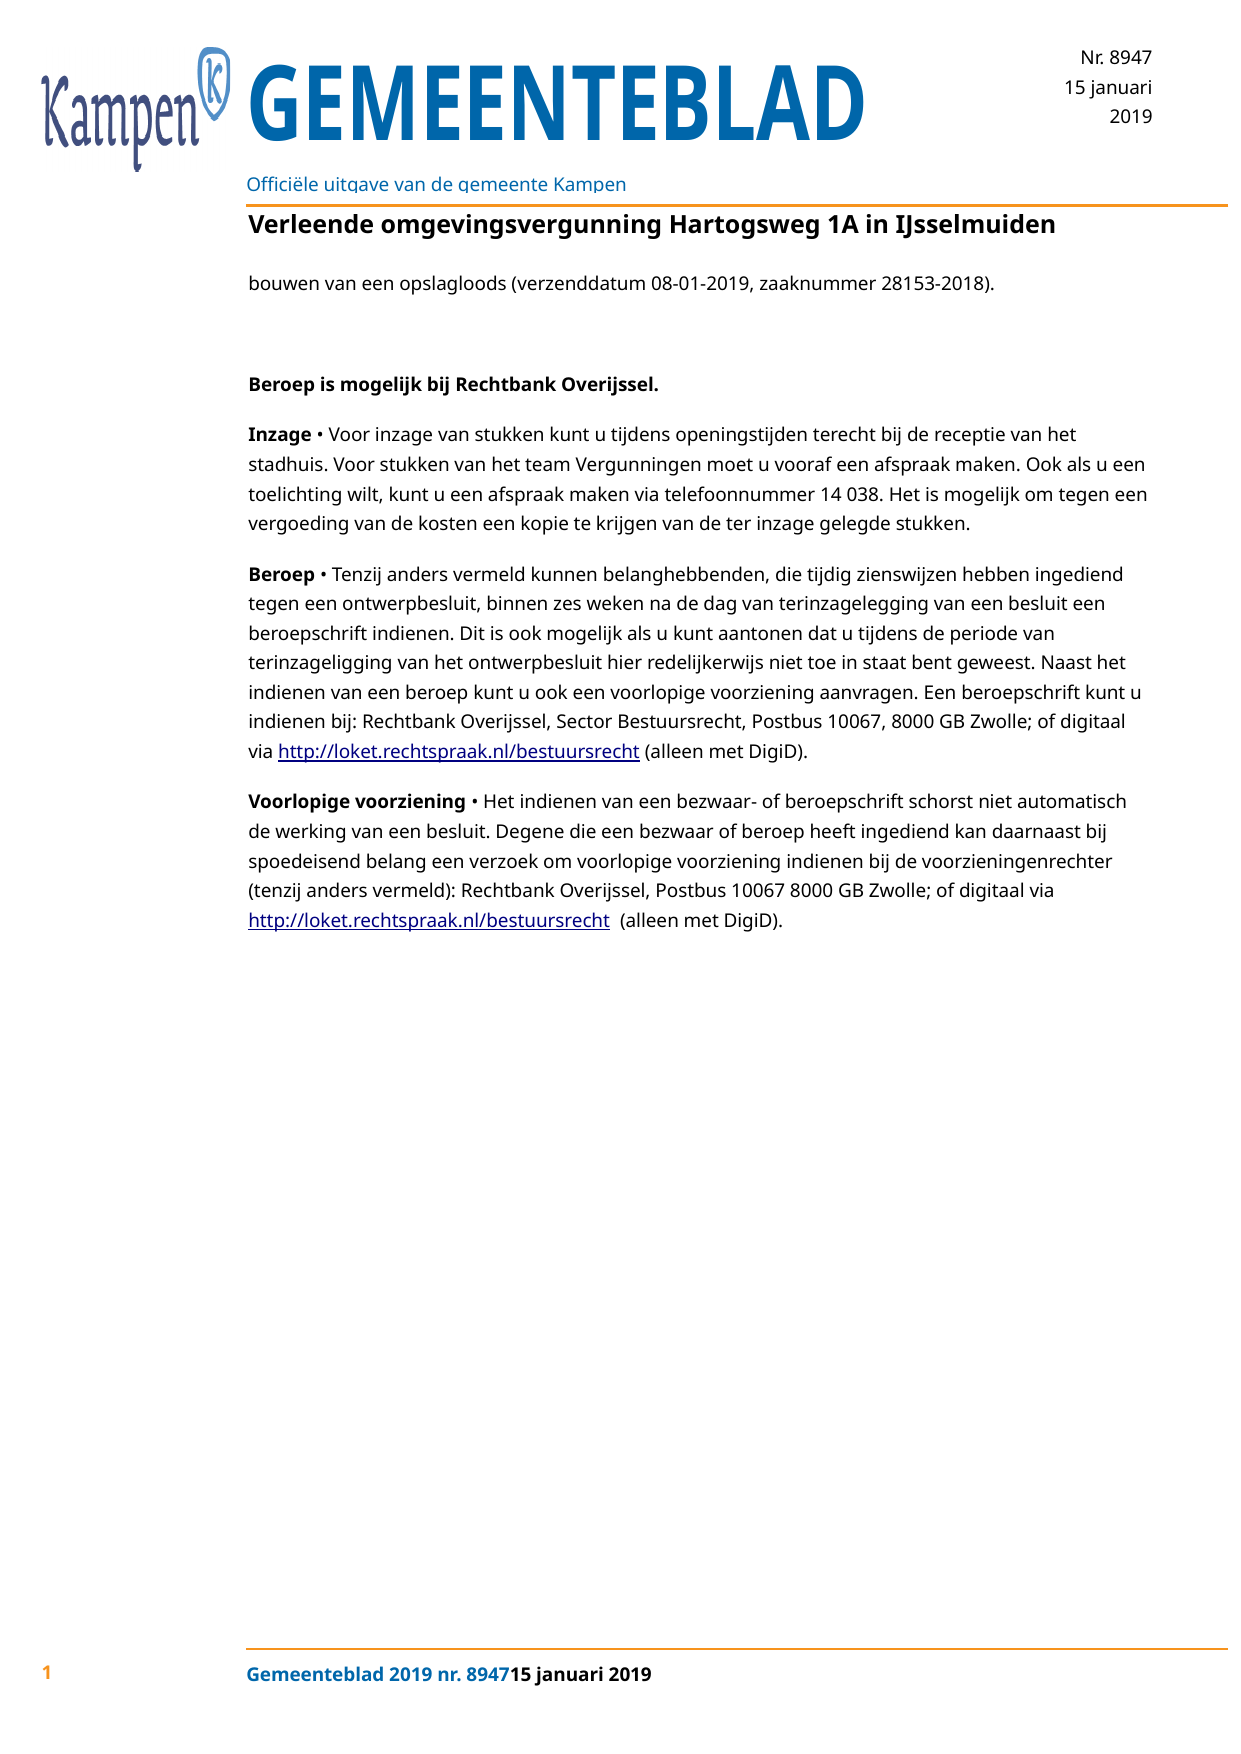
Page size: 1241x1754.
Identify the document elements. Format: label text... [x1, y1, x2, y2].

text Voorlopige voorziening • Het indienen van een bezwaar- of beroepschrift schorst niet automatisch de werking van een besluit. Degene die een bezwaar of beroep heeft ingediend kan daarnaast bij spoedeisend belang een verzoek om voorlopige voorziening indienen bij de voorzieningenrechter (tenzij anders vermeld): Rechtbank Overijssel, Postbus 10067 8000 GB Zwolle; of digitaal via http://loket.rechtspraak.nl/bestuursrecht (alleen met DigiD). [248, 789, 1152, 933]
text Verleende omgevingsvergunning Hartogsweg 1A in IJsselmuiden [248, 207, 1152, 241]
text Beroep is mogelijk bij Rechtbank Overijssel. [248, 371, 1152, 397]
picture [41, 47, 231, 172]
text Inzage • Voor inzage van stukken kunt u tijdens openingstijden terecht bij de receptie van het stadhuis. Voor stukken van het team Vergunningen moet u vooraf een afspraak maken. Ook als u een toelichting wilt, kunt u een afspraak maken via telefoonnummer 14 038. Het is mogelijk om tegen een vergoeding van de kosten een kopie te krijgen van de ter inzage gelegde stukken. [248, 422, 1152, 536]
text bouwen van een opslagloods (verzenddatum 08-01-2019, zaaknummer 28153-2018). [248, 270, 1152, 296]
text Beroep • Tenzij anders vermeld kunnen belanghebbenden, die tijdig zienswijzen hebben ingediend tegen een ontwerpbesluit, binnen zes weken na de dag van terinzagelegging van een besluit een beroepschrift indienen. Dit is ook mogelijk als u kunt aantonen dat u tijdens de periode van terinzageligging van het ontwerpbesluit hier redelijkerwijs niet toe in staat bent geweest. Naast het indienen van een beroep kunt u ook een voorlopige voorziening aanvragen. Een beroepschrift kunt u indienen bij: Rechtbank Overijssel, Sector Bestuursrecht, Postbus 10067, 8000 GB Zwolle; of digitaal via http://loket.rechtspraak.nl/bestuursrecht (alleen met DigiD). [248, 561, 1152, 764]
